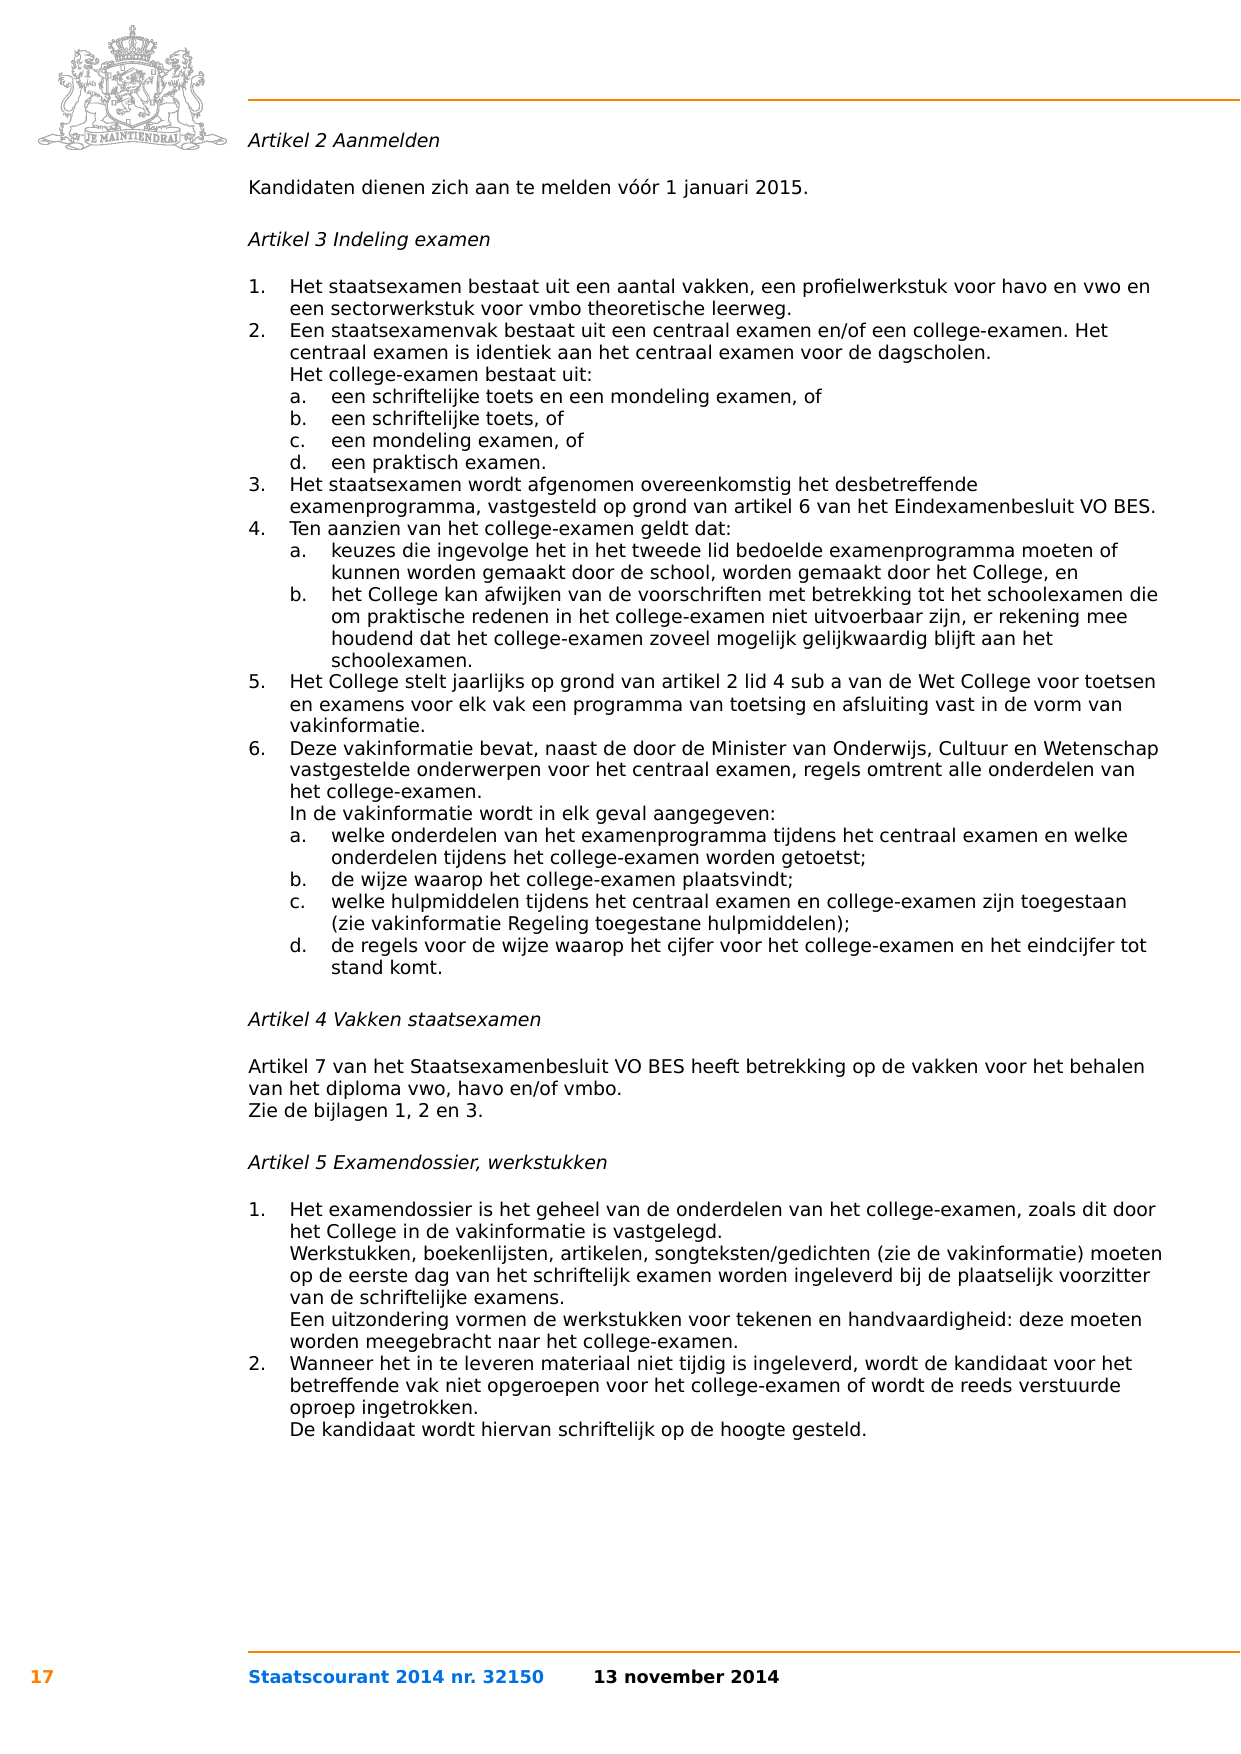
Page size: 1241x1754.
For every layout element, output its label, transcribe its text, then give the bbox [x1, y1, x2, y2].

text 5. Het College stelt jaarlijks op grond van artikel 2 lid 4 sub a van de Wet College voor toetsen en examens voor elk vak een programma van toetsing en afsluiting vast in de vorm van vakinformatie. [248, 671, 1163, 737]
picture [38, 25, 227, 150]
text b. het College kan afwijken van de voorschriften met betrekking tot het schoolexamen die om praktische redenen in het college-examen niet uitvoerbaar zijn, er rekening mee houdend dat het college-examen zoveel mogelijk gelijkwaardig blijft aan het schoolexamen. [289, 583, 1163, 671]
text Kandidaten dienen zich aan te melden vóór 1 januari 2015. [248, 177, 1163, 199]
text 6. Deze vakinformatie bevat, naast de door de Minister van Onderwijs, Cultuur en Wetenschap vastgestelde onderwerpen voor het centraal examen, regels omtrent alle onderdelen van het college-examen. [248, 737, 1163, 803]
text b. de wijze waarop het college-examen plaatsvindt; [289, 869, 1163, 891]
text d. de regels voor de wijze waarop het cijfer voor het college-examen en het eindcijfer tot stand komt. [289, 935, 1163, 979]
text a. welke onderdelen van het examenprogramma tijdens het centraal examen en welke onderdelen tijdens het college-examen worden getoetst; [289, 825, 1163, 869]
text Een uitzondering vormen de werkstukken voor tekenen en handvaardigheid: deze moeten worden meegebracht naar het college-examen. [289, 1309, 1163, 1353]
text Werkstukken, boekenlijsten, artikelen, songteksten/gedichten (zie de vakinformatie) moeten op de eerste dag van het schriftelijk examen worden ingeleverd bij de plaatselijk voorzitter van de schriftelijke examens. [289, 1243, 1163, 1309]
text De kandidaat wordt hiervan schriftelijk op de hoogte gesteld. [289, 1419, 1163, 1441]
text Artikel 7 van het Staatsexamenbesluit VO BES heeft betrekking op de vakken voor het behalen van het diploma vwo, havo en/of vmbo. [248, 1056, 1163, 1100]
subtitle Artikel 5 Examendossier, werkstukken [248, 1152, 1163, 1174]
subtitle Artikel 3 Indeling examen [248, 229, 1163, 251]
text 3. Het staatsexamen wordt afgenomen overeenkomstig het desbetreffende examenprogramma, vastgesteld op grond van artikel 6 van het Eindexamenbesluit VO BES. [248, 474, 1163, 518]
subtitle Artikel 4 Vakken staatsexamen [248, 1009, 1163, 1031]
text 4. Ten aanzien van het college-examen geldt dat: [248, 518, 1163, 539]
subtitle Artikel 2 Aanmelden [248, 130, 1163, 152]
text c. een mondeling examen, of [289, 430, 1163, 452]
text 2. Wanneer het in te leveren materiaal niet tijdig is ingeleverd, wordt de kandidaat voor het betreffende vak niet opgeroepen voor het college-examen of wordt de reeds verstuurde oproep ingetrokken. [248, 1353, 1163, 1419]
text d. een praktisch examen. [289, 452, 1163, 474]
text Zie de bijlagen 1, 2 en 3. [248, 1100, 1163, 1122]
text In de vakinformatie wordt in elk geval aangegeven: [289, 803, 1163, 825]
text 2. Een staatsexamenvak bestaat uit een centraal examen en/of een college-examen. Het centraal examen is identiek aan het centraal examen voor de dagscholen. [248, 320, 1163, 364]
text 1. Het staatsexamen bestaat uit een aantal vakken, een profielwerkstuk voor havo en vwo en een sectorwerkstuk voor vmbo theoretische leerweg. [248, 276, 1163, 320]
text b. een schriftelijke toets, of [289, 408, 1163, 430]
text a. keuzes die ingevolge het in het tweede lid bedoelde examenprogramma moeten of kunnen worden gemaakt door de school, worden gemaakt door het College, en [289, 539, 1163, 583]
text 1. Het examendossier is het geheel van de onderdelen van het college-examen, zoals dit door het College in de vakinformatie is vastgelegd. [248, 1199, 1163, 1243]
text a. een schriftelijke toets en een mondeling examen, of [289, 386, 1163, 408]
text Het college-examen bestaat uit: [289, 364, 1163, 386]
text c. welke hulpmiddelen tijdens het centraal examen en college-examen zijn toegestaan (zie vakinformatie Regeling toegestane hulpmiddelen); [289, 891, 1163, 935]
